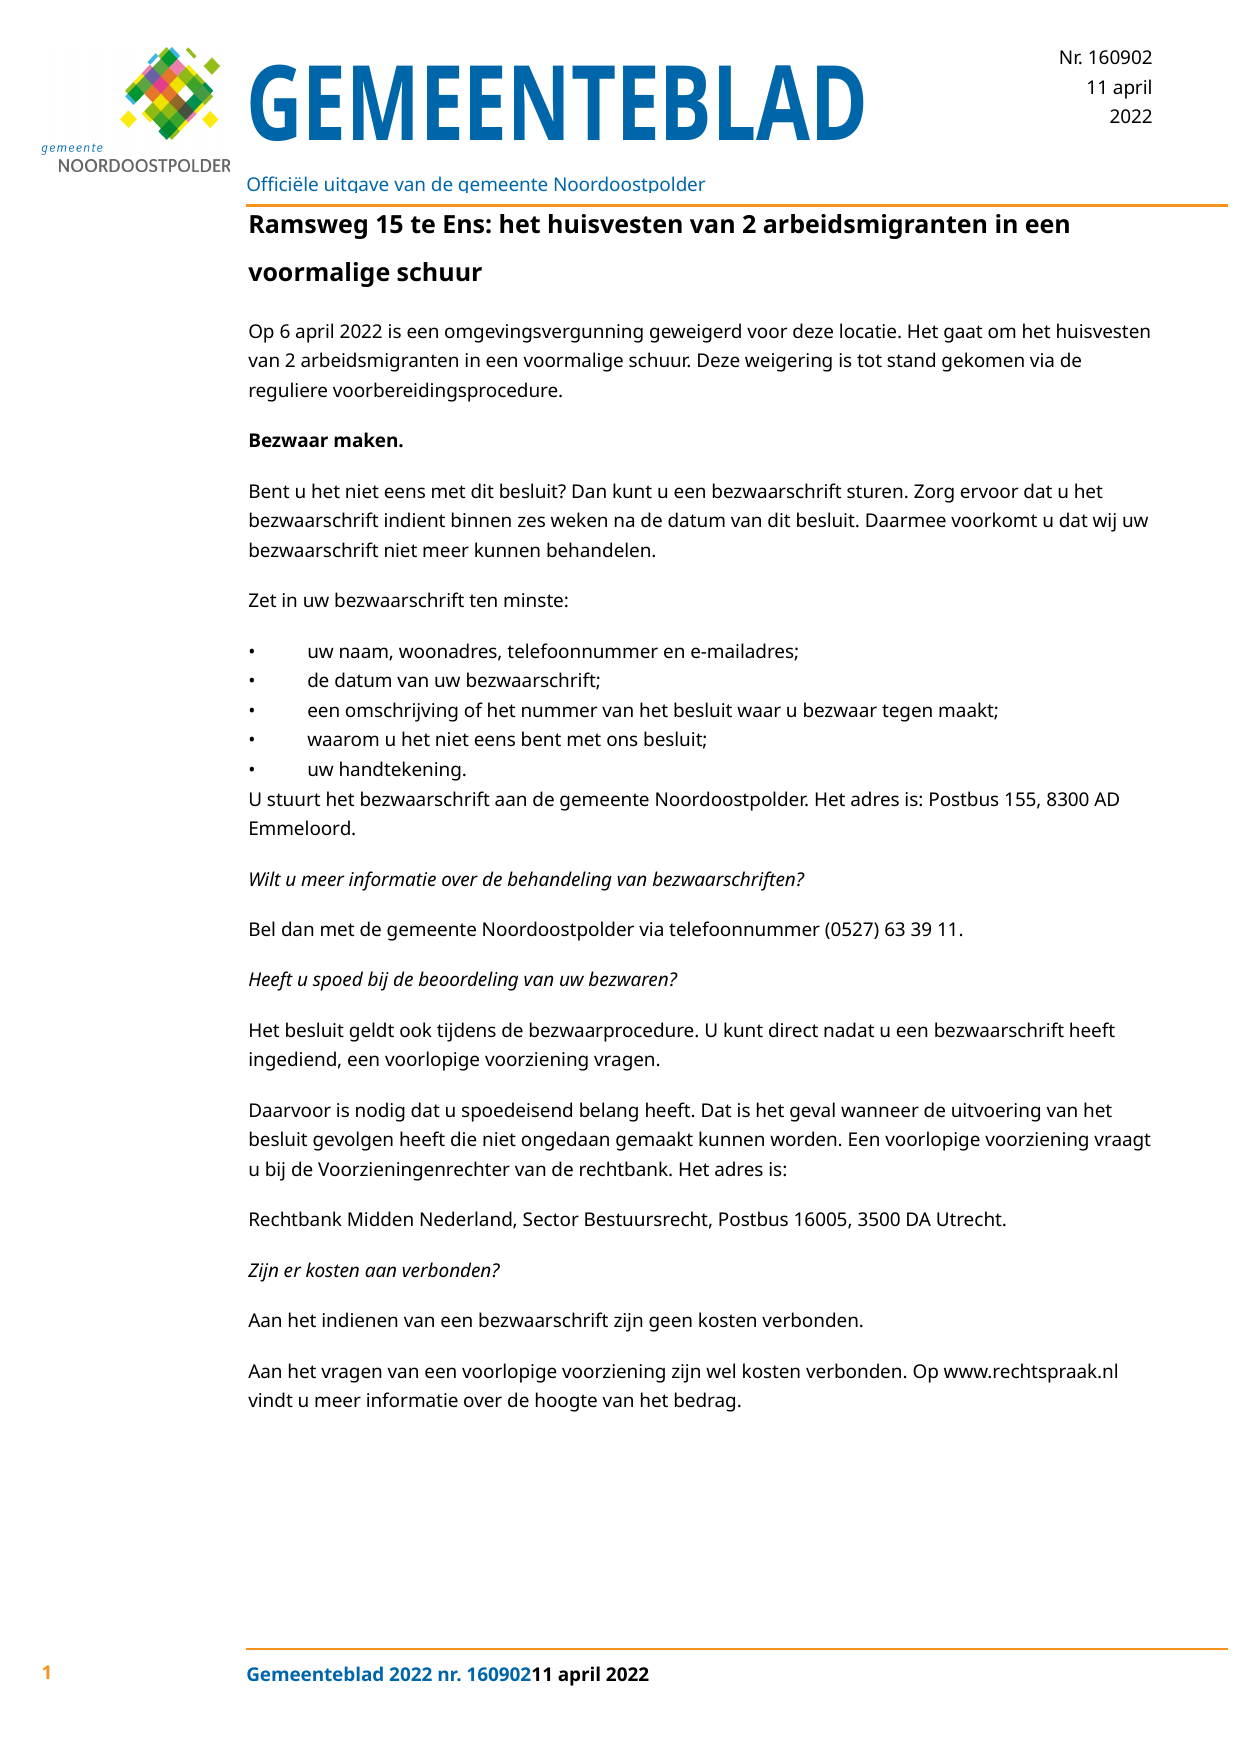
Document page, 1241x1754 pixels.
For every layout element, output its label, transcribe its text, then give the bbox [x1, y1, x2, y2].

text Daarvoor is nodig dat u spoedeisend belang heeft. Dat is het geval wanneer de uitvoering van het besluit gevolgen heeft die niet ongedaan gemaakt kunnen worden. Een voorlopige voorziening vraagt u bij de Voorzieningenrechter van de rechtbank. Het adres is: [248, 1097, 1152, 1182]
text Op 6 april 2022 is een omgevingsvergunning geweigerd voor deze locatie. Het gaat om het huisvesten van 2 arbeidsmigranten in een voormalige schuur. Deze weigering is tot stand gekomen via de reguliere voorbereidingsprocedure. [248, 318, 1152, 403]
text Aan het indienen van een bezwaarschrift zijn geen kosten verbonden. [248, 1307, 1152, 1333]
list een omschrijving of het nummer van het besluit waar u bezwaar tegen maakt; [248, 697, 1152, 723]
list waarom u het niet eens bent met ons besluit; [248, 727, 1152, 752]
list uw naam, woonadres, telefoonnummer en e-mailadres; [248, 638, 1152, 664]
list de datum van uw bezwaarschrift; [248, 667, 1152, 693]
text Heeft u spoed bij de beoordeling van uw bezwaren? [248, 967, 1152, 992]
picture [41, 47, 231, 172]
text Bent u het niet eens met dit besluit? Dan kunt u een bezwaarschrift sturen. Zorg ervoor dat u het bezwaarschrift indient binnen zes weken na de datum van dit besluit. Daarmee voorkomt u dat wij uw bezwaarschrift niet meer kunnen behandelen. [248, 478, 1152, 563]
text Zet in uw bezwaarschrift ten minste: [248, 587, 1152, 613]
text Bel dan met de gemeente Noordoostpolder via telefoonnummer (0527) 63 39 11. [248, 916, 1152, 942]
text Aan het vragen van een voorlopige voorziening zijn wel kosten verbonden. Op www.rechtspraak.nl vindt u meer informatie over de hoogte van het bedrag. [248, 1358, 1152, 1413]
text Zijn er kosten aan verbonden? [248, 1257, 1152, 1283]
text Het besluit geldt ook tijdens de bezwaarprocedure. U kunt direct nadat u een bezwaarschrift heeft ingediend, een voorlopige voorziening vragen. [248, 1017, 1152, 1072]
text U stuurt het bezwaarschrift aan de gemeente Noordoostpolder. Het adres is: Postbus 155, 8300 AD Emmeloord. [248, 786, 1152, 841]
list uw handtekening. [248, 756, 1152, 782]
text Ramsweg 15 te Ens: het huisvesten van 2 arbeidsmigranten in een voormalige schuur [248, 207, 1152, 288]
text Wilt u meer informatie over de behandeling van bezwaarschriften? [248, 866, 1152, 892]
text Rechtbank Midden Nederland, Sector Bestuursrecht, Postbus 16005, 3500 DA Utrecht. [248, 1207, 1152, 1232]
text Bezwaar maken. [248, 427, 1152, 453]
